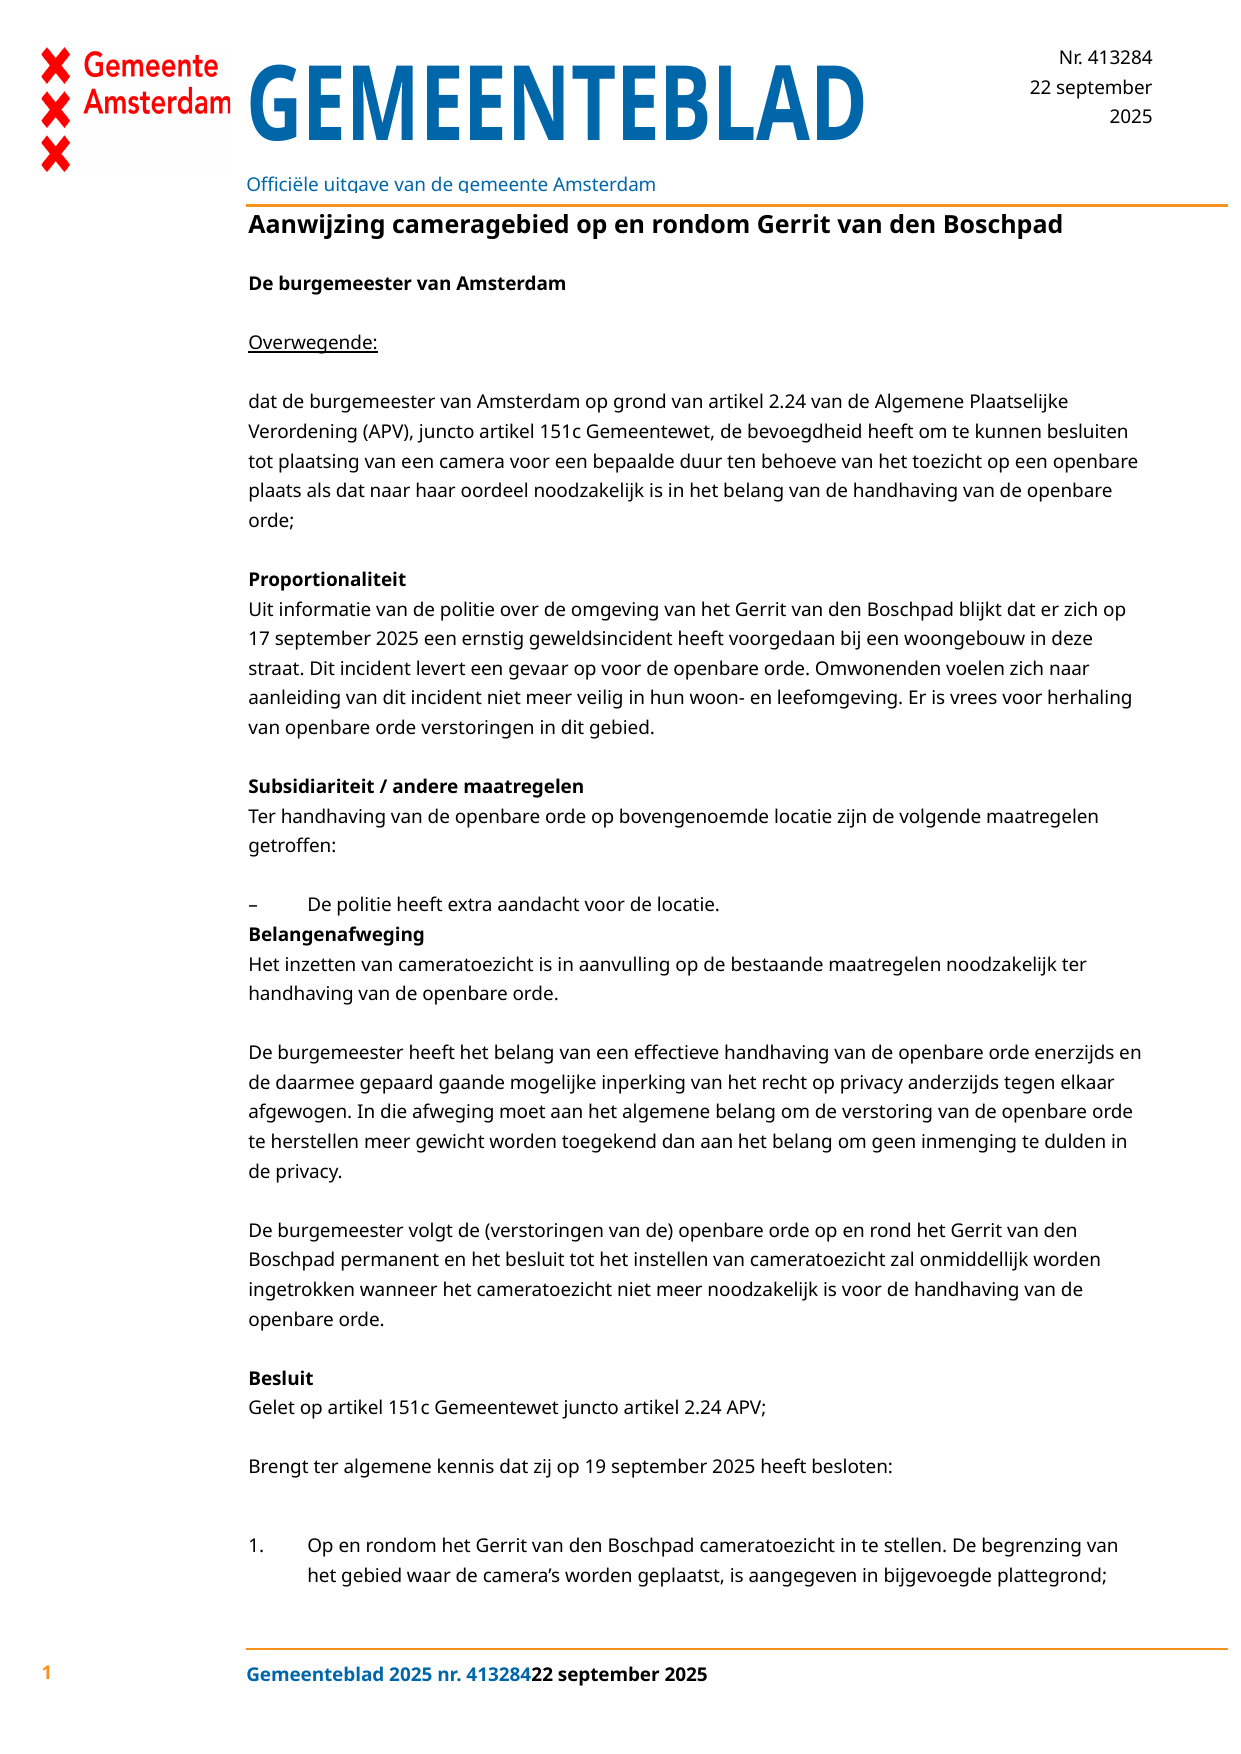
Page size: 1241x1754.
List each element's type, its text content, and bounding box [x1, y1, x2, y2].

text Ter handhaving van de openbare orde op bovengenoemde locatie zijn de volgende maatregelen getroffen: [248, 803, 1152, 858]
text Proportionaliteit [248, 566, 1152, 592]
text De burgemeester van Amsterdam [248, 270, 1152, 296]
list De politie heeft extra aandacht voor de locatie. [248, 892, 1152, 917]
text Brengt ter algemene kennis dat zij op 19 september 2025 heeft besloten: [248, 1454, 1152, 1479]
text dat de burgemeester van Amsterdam op grond van artikel 2.24 van de Algemene Plaatselijke Verordening (APV), juncto artikel 151c Gemeentewet, de bevoegdheid heeft om te kunnen besluiten tot plaatsing van een camera voor een bepaalde duur ten behoeve van het toezicht op een openbare plaats als dat naar haar oordeel noodzakelijk is in het belang van de handhaving van de openbare orde; [248, 389, 1152, 533]
text Uit informatie van de politie over de omgeving van het Gerrit van den Boschpad blijkt dat er zich op 17 september 2025 een ernstig geweldsincident heeft voorgedaan bij een woongebouw in deze straat. Dit incident levert een gevaar op voor de openbare orde. Omwonenden voelen zich naar aanleiding van dit incident niet meer veilig in hun woon- en leefomgeving. Er is vrees voor herhaling van openbare orde verstoringen in dit gebied. [248, 596, 1152, 740]
text Gelet op artikel 151c Gemeentewet juncto artikel 2.24 APV; [248, 1394, 1152, 1420]
picture [41, 47, 231, 172]
text De burgemeester heeft het belang van een effectieve handhaving van de openbare orde enerzijds en de daarmee gepaard gaande mogelijke inperking van het recht op privacy anderzijds tegen elkaar afgewogen. In die afweging moet aan het algemene belang om de verstoring van de openbare orde te herstellen meer gewicht worden toegekend dan aan het belang om geen inmenging te dulden in de privacy. [248, 1039, 1152, 1183]
text De burgemeester volgt de (verstoringen van de) openbare orde op en rond het Gerrit van den Boschpad permanent en het besluit tot het instellen van cameratoezicht zal onmiddellijk worden ingetrokken wanneer het cameratoezicht niet meer noodzakelijk is voor de handhaving van de openbare orde. [248, 1217, 1152, 1331]
text Subsidiariteit / andere maatregelen [248, 773, 1152, 799]
text Overwegende: [248, 329, 1152, 355]
text Aanwijzing cameragebied op en rondom Gerrit van den Boschpad [248, 207, 1152, 241]
text Besluit [248, 1365, 1152, 1391]
text Het inzetten van cameratoezicht is in aanvulling op de bestaande maatregelen noodzakelijk ter handhaving van de openbare orde. [248, 951, 1152, 1006]
list Op en rondom het Gerrit van den Boschpad cameratoezicht in te stellen. De begrenzing van het gebied waar de camera’s worden geplaatst, is aangegeven in bijgevoegde plattegrond; [248, 1532, 1152, 1588]
text Belangenafweging [248, 921, 1152, 947]
